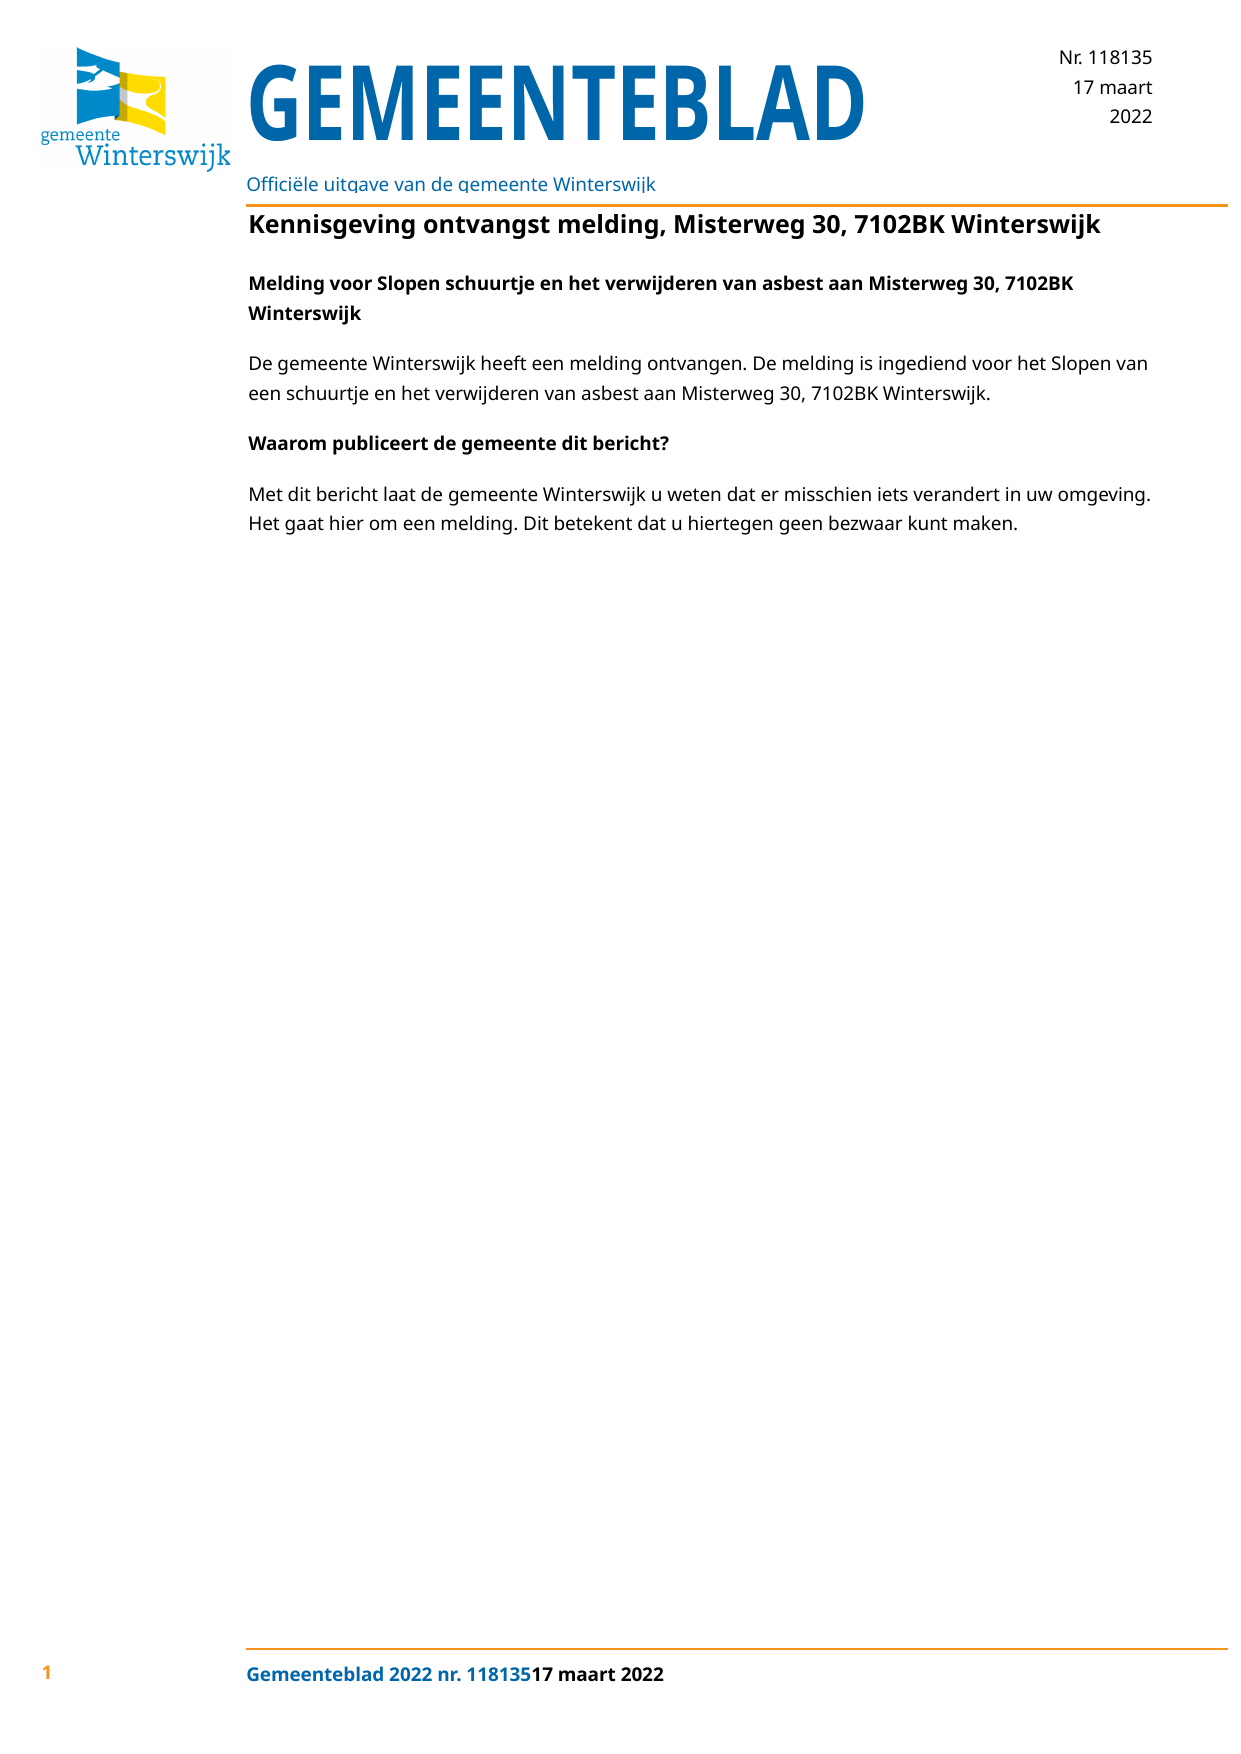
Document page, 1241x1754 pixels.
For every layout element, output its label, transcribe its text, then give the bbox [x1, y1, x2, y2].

picture [41, 47, 231, 172]
picture [225, 153, 231, 162]
text Kennisgeving ontvangst melding, Misterweg 30, 7102BK Winterswijk [248, 207, 1152, 241]
text De gemeente Winterswijk heeft een melding ontvangen. De melding is ingediend voor het Slopen van een schuurtje en het verwijderen van asbest aan Misterweg 30, 7102BK Winterswijk. [248, 350, 1152, 406]
text Met dit bericht laat de gemeente Winterswijk u weten dat er misschien iets verandert in uw omgeving. Het gaat hier om een melding. Dit betekent dat u hiertegen geen bezwaar kunt maken. [248, 481, 1152, 536]
text Waarom publiceert de gemeente dit bericht? [248, 430, 1152, 456]
text Melding voor Slopen schuurtje en het verwijderen van asbest aan Misterweg 30, 7102BK Winterswijk [248, 270, 1152, 326]
